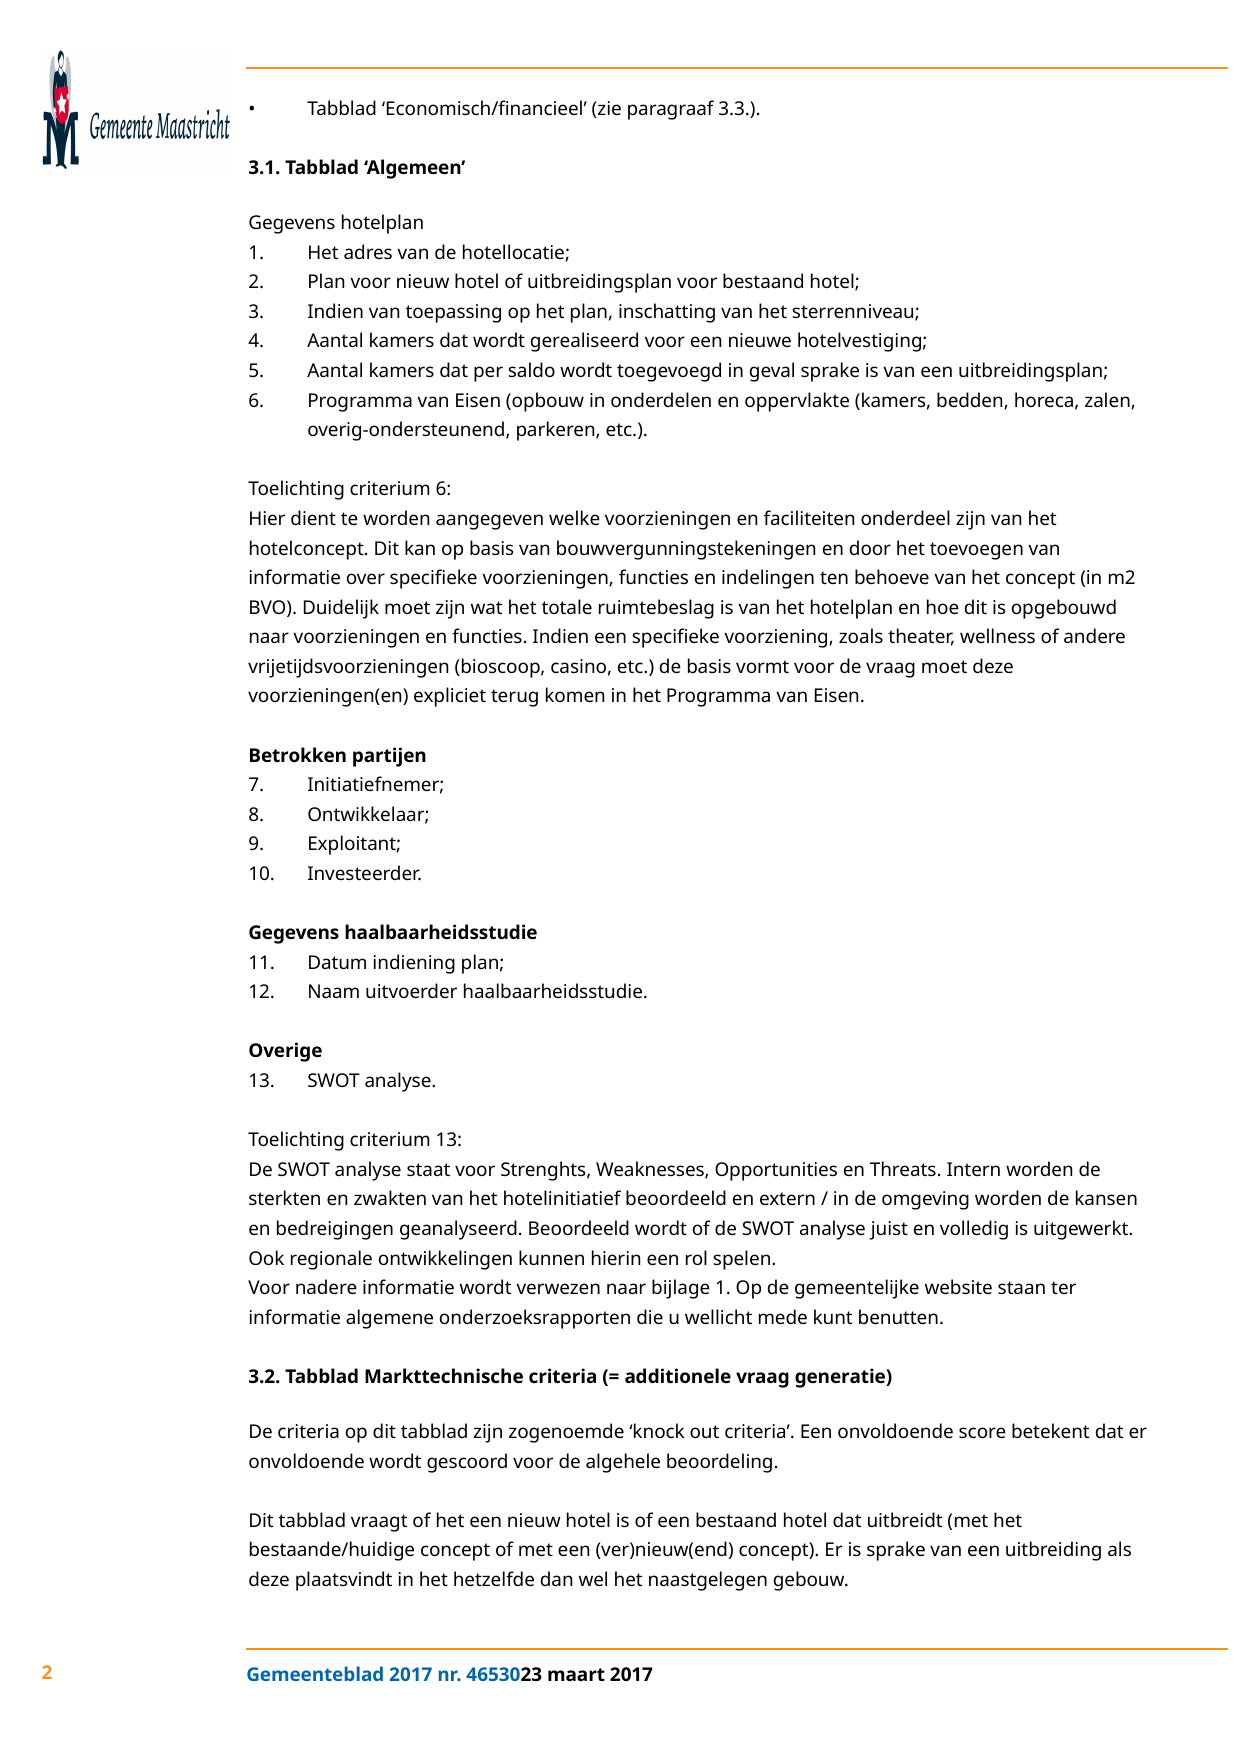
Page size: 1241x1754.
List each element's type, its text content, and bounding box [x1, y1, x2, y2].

text Toelichting criterium 13: [248, 1126, 1152, 1152]
list Naam uitvoerder haalbaarheidsstudie. [248, 978, 1152, 1004]
text Toelichting criterium 6: [248, 476, 1152, 501]
text Betrokken partijen [248, 742, 1152, 767]
list Programma van Eisen (opbouw in onderdelen en oppervlakte (kamers, bedden, horeca, zalen, overig-ondersteunend, parkeren, etc.). [248, 387, 1152, 442]
list Initiatiefnemer; [248, 771, 1152, 797]
text Voor nadere informatie wordt verwezen naar bijlage 1. Op de gemeentelijke website staan ter informatie algemene onderzoeksrapporten die u wellicht mede kunt benutten. [248, 1274, 1152, 1329]
text 3.2. Tabblad Markttechnische criteria (= additionele vraag generatie) [248, 1363, 1152, 1389]
list Aantal kamers dat wordt gerealiseerd voor een nieuwe hotelvestiging; [248, 328, 1152, 353]
list Indien van toepassing op het plan, inschatting van het sterrenniveau; [248, 298, 1152, 324]
list Datum indiening plan; [248, 949, 1152, 974]
text De criteria op dit tabblad zijn zogenoemde ‘knock out criteria’. Een onvoldoende score betekent dat er onvoldoende wordt gescoord voor de algehele beoordeling. [248, 1418, 1152, 1474]
text Overige [248, 1038, 1152, 1063]
text Hier dient te worden aangegeven welke voorzieningen en faciliteiten onderdeel zijn van het hotelconcept. Dit kan op basis van bouwvergunningstekeningen en door het toevoegen van informatie over specifieke voorzieningen, functies en indelingen ten behoeve van het concept (in m2 BVO). Duidelijk moet zijn wat het totale ruimtebeslag is van het hotelplan en hoe dit is opgebouwd naar voorzieningen en functies. Indien een specifieke voorziening, zoals theater, wellness of andere vrijetijdsvoorzieningen (bioscoop, casino, etc.) de basis vormt voor de vraag moet deze voorzieningen(en) expliciet terug komen in het Programma van Eisen. [248, 505, 1152, 708]
list Ontwikkelaar; [248, 801, 1152, 827]
text Dit tabblad vraagt of het een nieuw hotel is of een bestaand hotel dat uitbreidt (met het bestaande/huidige concept of met een (ver)nieuw(end) concept). Er is sprake van een uitbreiding als deze plaatsvindt in het hetzelfde dan wel het naastgelegen gebouw. [248, 1507, 1152, 1592]
text Gegevens haalbaarheidsstudie [248, 919, 1152, 945]
list Het adres van de hotellocatie; [248, 239, 1152, 264]
list Exploitant; [248, 831, 1152, 856]
text Gegevens hotelplan [248, 209, 1152, 235]
list Aantal kamers dat per saldo wordt toegevoegd in geval sprake is van een uitbreidingsplan; [248, 357, 1152, 383]
list Plan voor nieuw hotel of uitbreidingsplan voor bestaand hotel; [248, 268, 1152, 294]
text 3.1. Tabblad ‘Algemeen’ [248, 154, 1152, 180]
list Tabblad ‘Economisch/financieel’ (zie paragraaf 3.3.). [248, 95, 1152, 121]
list Investeerder. [248, 860, 1152, 886]
list SWOT analyse. [248, 1067, 1152, 1093]
picture [41, 47, 231, 172]
text De SWOT analyse staat voor Strenghts, Weaknesses, Opportunities en Threats. Intern worden de sterkten en zwakten van het hotelinitiatief beoordeeld en extern / in de omgeving worden de kansen en bedreigingen geanalyseerd. Beoordeeld wordt of de SWOT analyse juist en volledig is uitgewerkt. Ook regionale ontwikkelingen kunnen hierin een rol spelen. [248, 1156, 1152, 1270]
